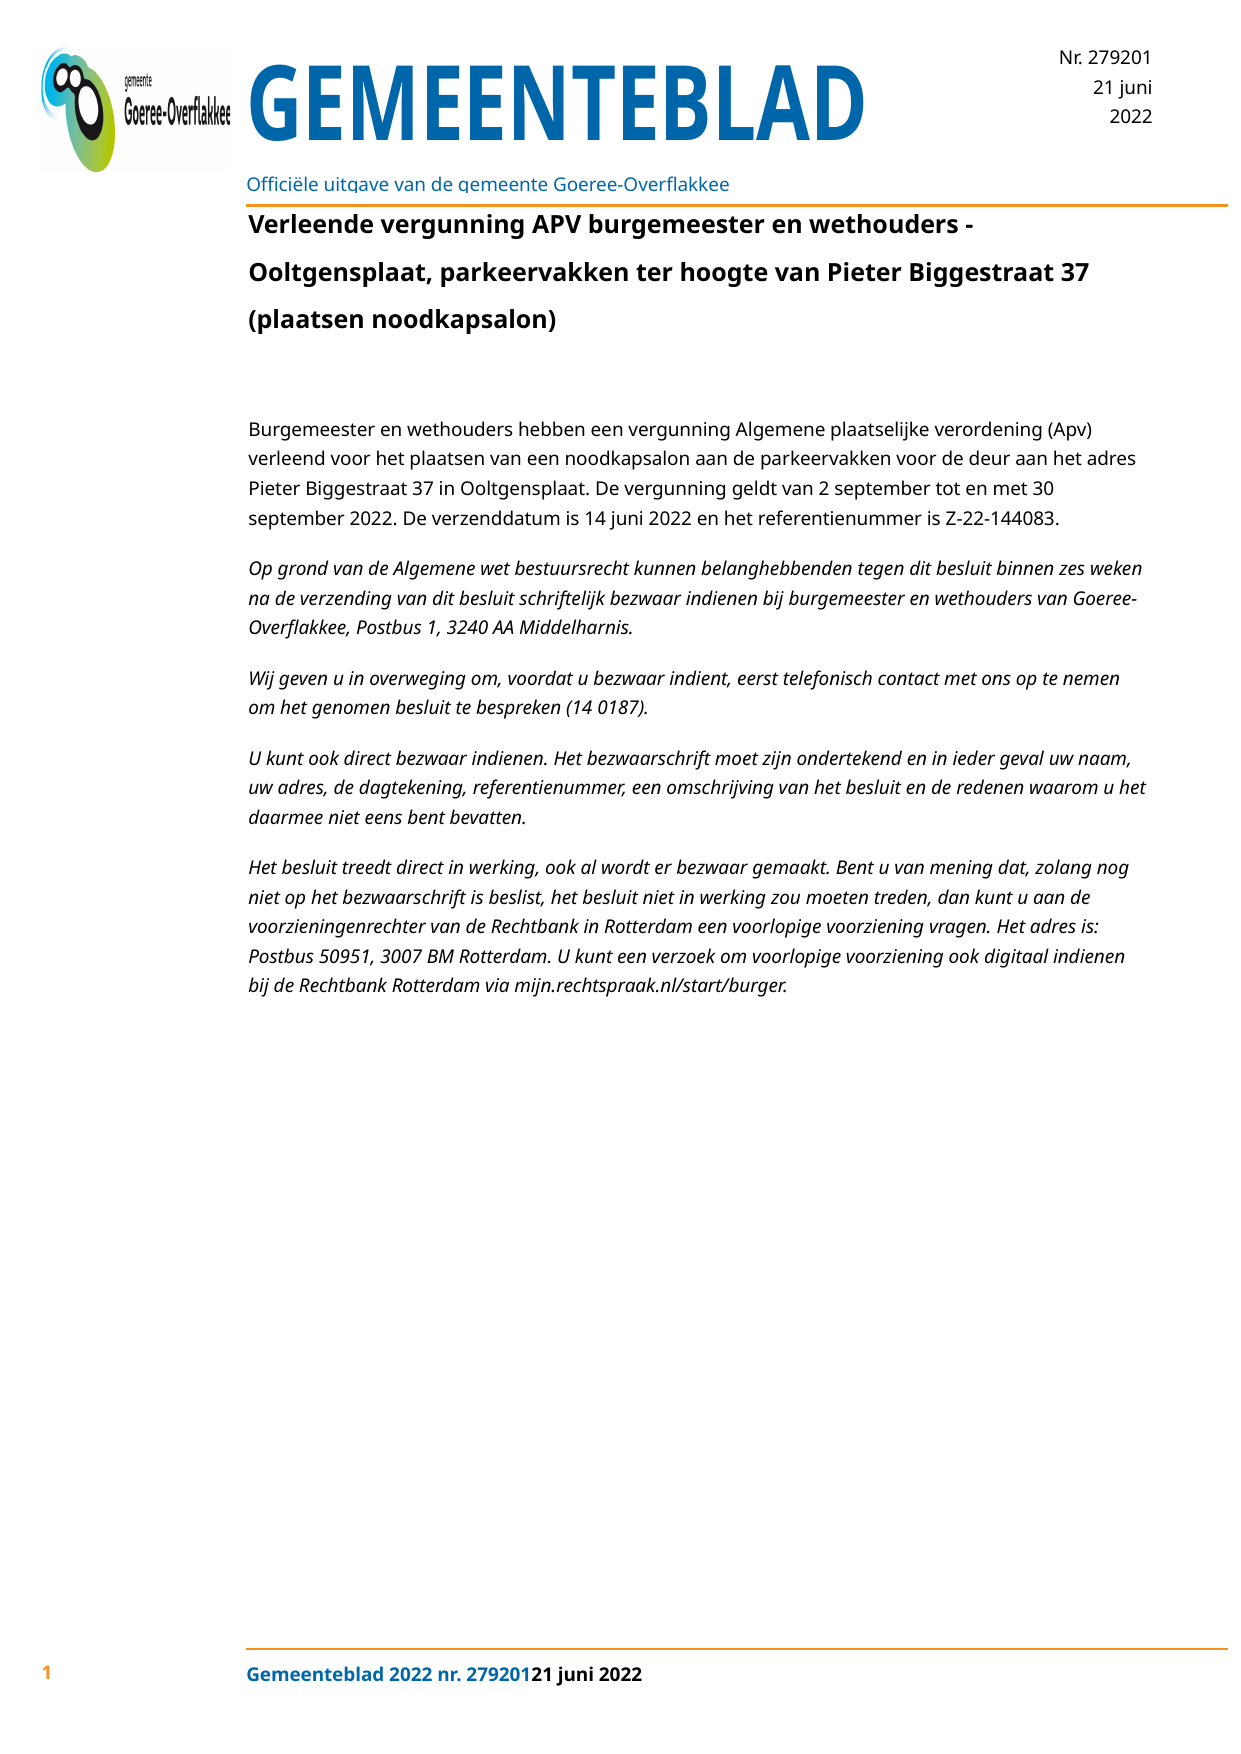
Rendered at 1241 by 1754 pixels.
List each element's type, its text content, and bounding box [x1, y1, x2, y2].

picture [41, 47, 231, 172]
text Het besluit treedt direct in werking, ook al wordt er bezwaar gemaakt. Bent u van mening dat, zolang nog niet op het bezwaarschrift is beslist, het besluit niet in werking zou moeten treden, dan kunt u aan de voorzieningenrechter van de Rechtbank in Rotterdam een voorlopige voorziening vragen. Het adres is: Postbus 50951, 3007 BM Rotterdam. U kunt een verzoek om voorlopige voorziening ook digitaal indienen bij de Rechtbank Rotterdam via mijn.rechtspraak.nl/start/burger. [248, 854, 1152, 998]
text Op grond van de Algemene wet bestuursrecht kunnen belanghebbenden tegen dit besluit binnen zes weken na de verzending van dit besluit schriftelijk bezwaar indienen bij burgemeester en wethouders van Goeree-Overflakkee, Postbus 1, 3240 AA Middelharnis. [248, 555, 1152, 640]
text Burgemeester en wethouders hebben een vergunning Algemene plaatselijke verordening (Apv) verleend voor het plaatsen van een noodkapsalon aan de parkeervakken voor de deur aan het adres Pieter Biggestraat 37 in Ooltgensplaat. De vergunning geldt van 2 september tot en met 30 september 2022. De verzenddatum is 14 juni 2022 en het referentienummer is Z-22-144083. [248, 416, 1152, 530]
text Wij geven u in overweging om, voordat u bezwaar indient, eerst telefonisch contact met ons op te nemen om het genomen besluit te bespreken (14 0187). [248, 665, 1152, 720]
text U kunt ook direct bezwaar indienen. Het bezwaarschrift moet zijn ondertekend en in ieder geval uw naam, uw adres, de dagtekening, referentienummer, een omschrijving van het besluit en de redenen waarom u het daarmee niet eens bent bevatten. [248, 745, 1152, 829]
text Verleende vergunning APV burgemeester en wethouders - Ooltgensplaat, parkeervakken ter hoogte van Pieter Biggestraat 37 (plaatsen noodkapsalon) [248, 207, 1152, 336]
